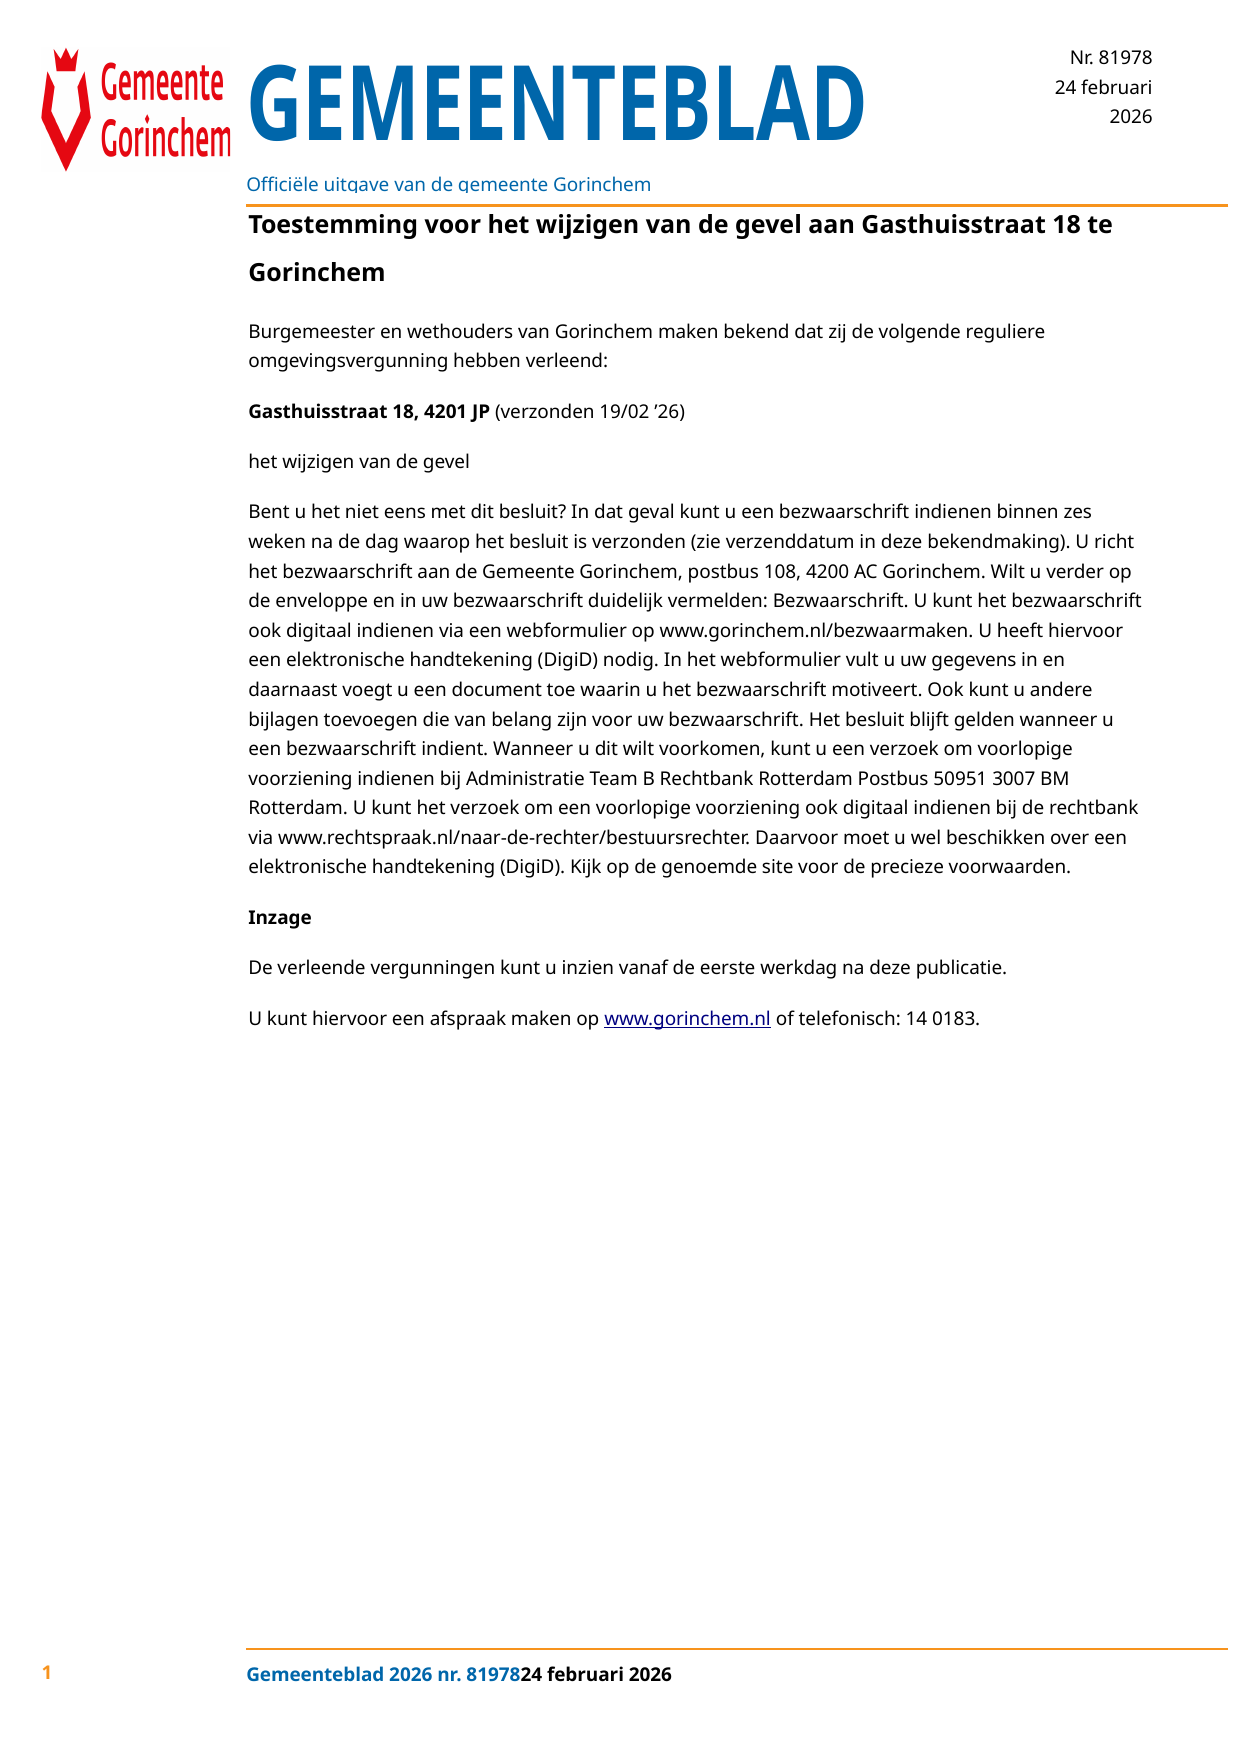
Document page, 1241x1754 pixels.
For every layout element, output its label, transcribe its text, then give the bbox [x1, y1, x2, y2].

text Burgemeester en wethouders van Gorinchem maken bekend dat zij de volgende reguliere omgevingsvergunning hebben verleend: [248, 318, 1152, 373]
text Inzage [248, 904, 1152, 930]
picture [41, 47, 231, 172]
text het wijzigen van de gevel [248, 448, 1152, 474]
text Bent u het niet eens met dit besluit? In dat geval kunt u een bezwaarschrift indienen binnen zes weken na de dag waarop het besluit is verzonden (zie verzenddatum in deze bekendmaking). U richt het bezwaarschrift aan de Gemeente Gorinchem, postbus 108, 4200 AC Gorinchem. Wilt u verder op de enveloppe en in uw bezwaarschrift duidelijk vermelden: Bezwaarschrift. U kunt het bezwaarschrift ook digitaal indienen via een webformulier op www.gorinchem.nl/bezwaarmaken. U heeft hiervoor een elektronische handtekening (DigiD) nodig. In het webformulier vult u uw gegevens in en daarnaast voegt u een document toe waarin u het bezwaarschrift motiveert. Ook kunt u andere bijlagen toevoegen die van belang zijn voor uw bezwaarschrift. Het besluit blijft gelden wanneer u een bezwaarschrift indient. Wanneer u dit wilt voorkomen, kunt u een verzoek om voorlopige voorziening indienen bij Administratie Team B Rechtbank Rotterdam Postbus 50951 3007 BM Rotterdam. U kunt het verzoek om een voorlopige voorziening ook digitaal indienen bij de rechtbank via www.rechtspraak.nl/naar-de-rechter/bestuursrechter. Daarvoor moet u wel beschikken over een elektronische handtekening (DigiD). Kijk op de genoemde site voor de precieze voorwaarden. [248, 499, 1152, 879]
text De verleende vergunningen kunt u inzien vanaf de eerste werkdag na deze publicatie. [248, 954, 1152, 980]
text Gasthuisstraat 18, 4201 JP (verzonden 19/02 ’26) [248, 398, 1152, 424]
text Toestemming voor het wijzigen van de gevel aan Gasthuisstraat 18 te Gorinchem [248, 207, 1152, 288]
text U kunt hiervoor een afspraak maken op www.gorinchem.nl of telefonisch: 14 0183. [248, 1005, 1152, 1031]
